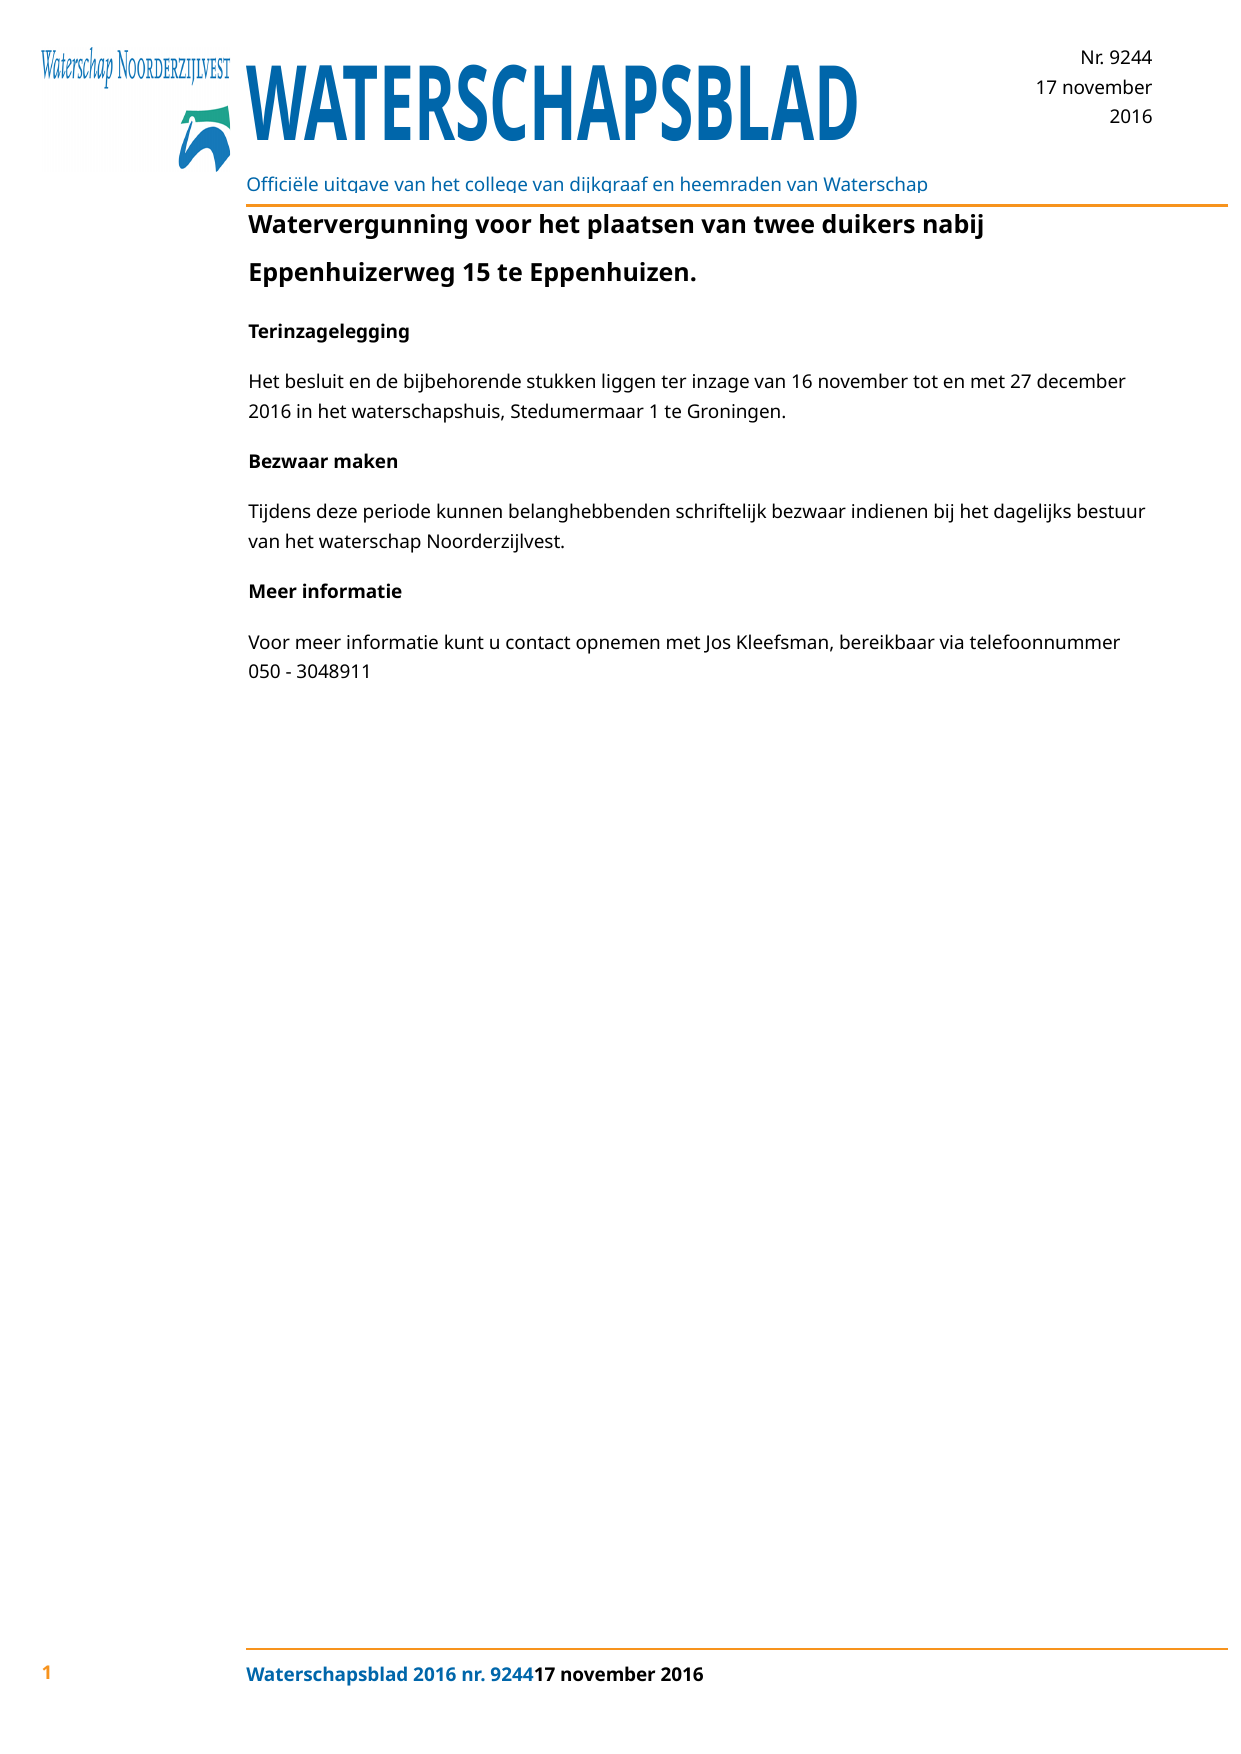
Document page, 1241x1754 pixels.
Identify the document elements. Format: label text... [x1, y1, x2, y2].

text Watervergunning voor het plaatsen van twee duikers nabij Eppenhuizerweg 15 te Eppenhuizen. [248, 207, 1152, 288]
text Meer informatie [248, 579, 1152, 604]
text Het besluit en de bijbehorende stukken liggen ter inzage van 16 november tot en met 27 december 2016 in het waterschapshuis, Stedumermaar 1 te Groningen. [248, 368, 1152, 424]
text Voor meer informatie kunt u contact opnemen met Jos Kleefsman, bereikbaar via telefoonnummer 050 - 3048911 [248, 629, 1152, 684]
text Bezwaar maken [248, 448, 1152, 474]
text Tijdens deze periode kunnen belanghebbenden schriftelijk bezwaar indienen bij het dagelijks bestuur van het waterschap Noorderzijlvest. [248, 499, 1152, 554]
picture [41, 47, 231, 172]
text Terinzagelegging [248, 318, 1152, 344]
